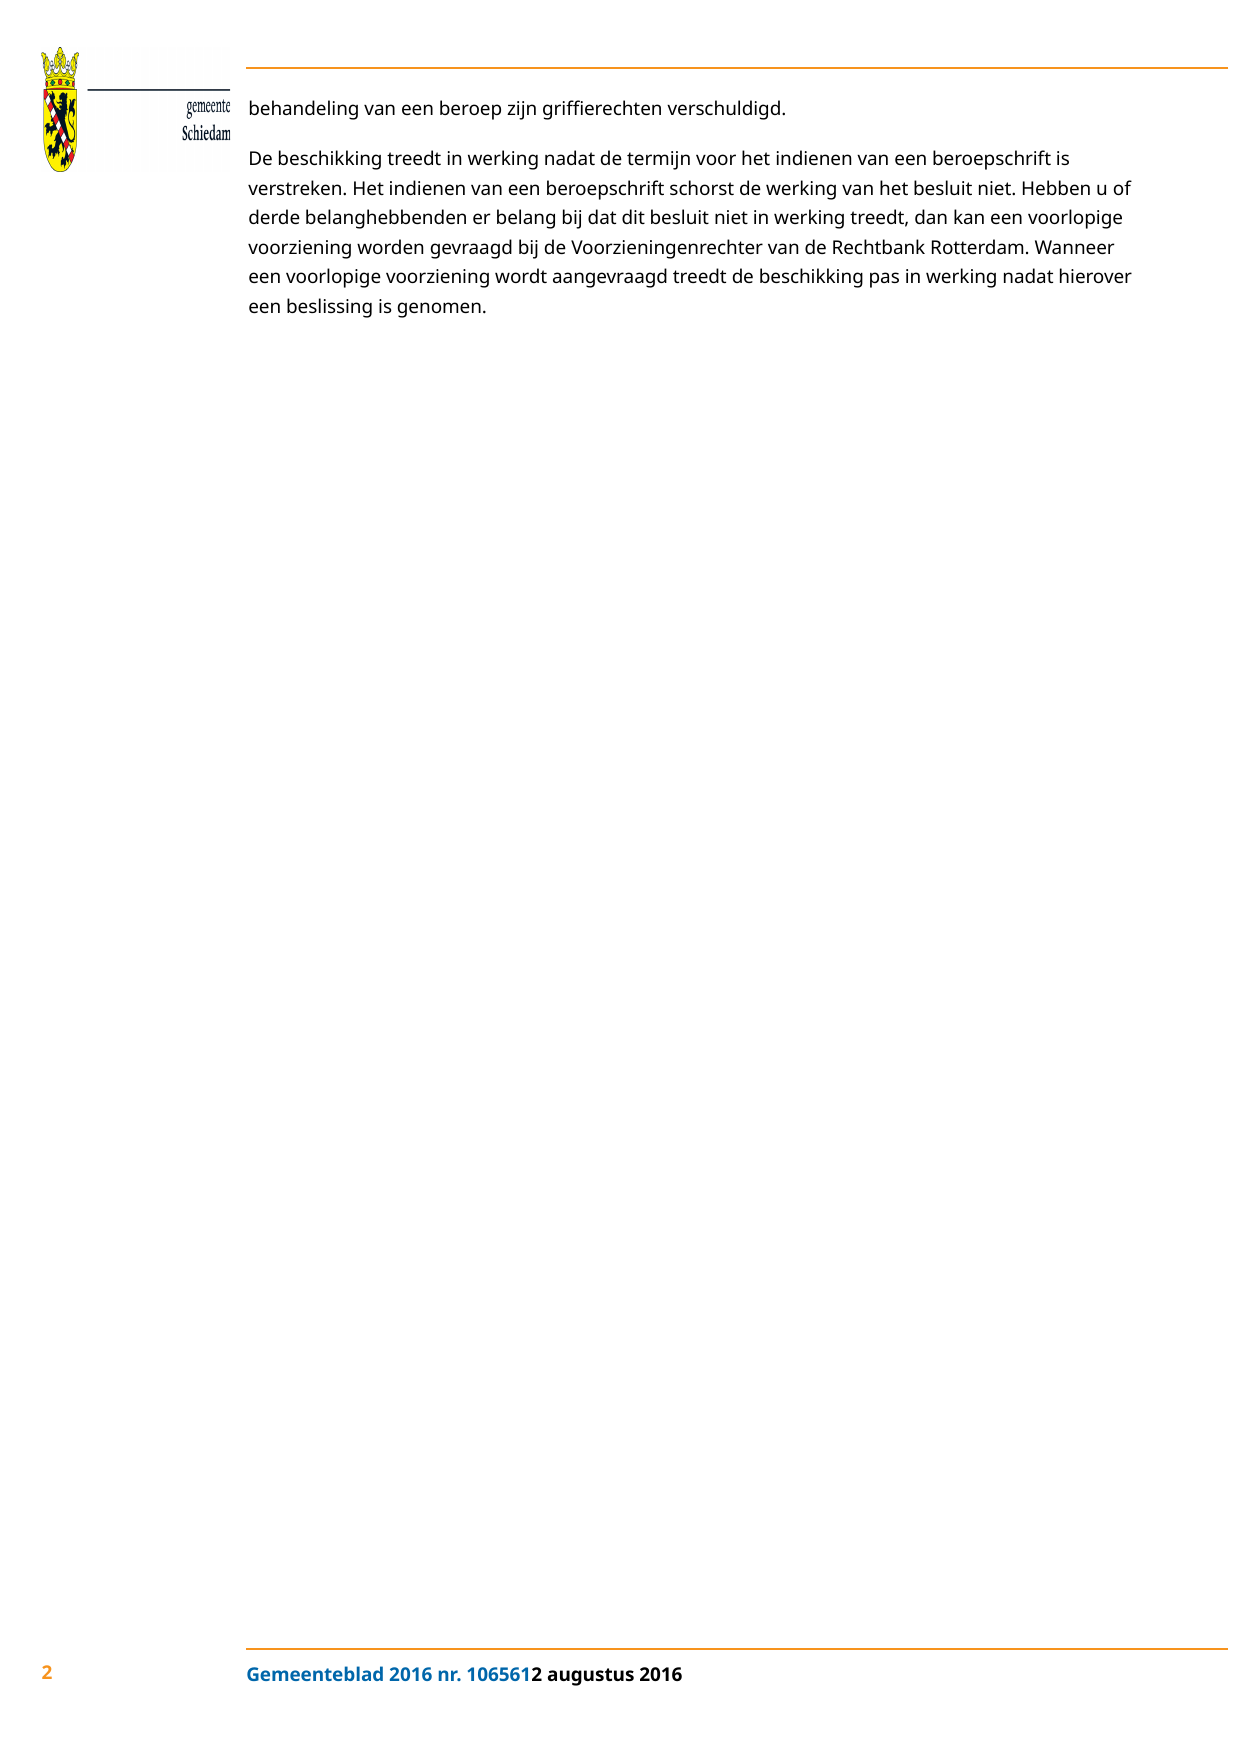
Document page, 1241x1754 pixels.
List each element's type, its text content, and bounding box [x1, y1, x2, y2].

picture [41, 47, 231, 172]
text behandeling van een beroep zijn griffierechten verschuldigd. [248, 95, 1152, 121]
text De beschikking treedt in werking nadat de termijn voor het indienen van een beroepschrift is verstreken. Het indienen van een beroepschrift schorst de werking van het besluit niet. Hebben u of derde belanghebbenden er belang bij dat dit besluit niet in werking treedt, dan kan een voorlopige voorziening worden gevraagd bij de Voorzieningenrechter van de Rechtbank Rotterdam. Wanneer een voorlopige voorziening wordt aangevraagd treedt de beschikking pas in werking nadat hierover een beslissing is genomen. [248, 145, 1152, 319]
